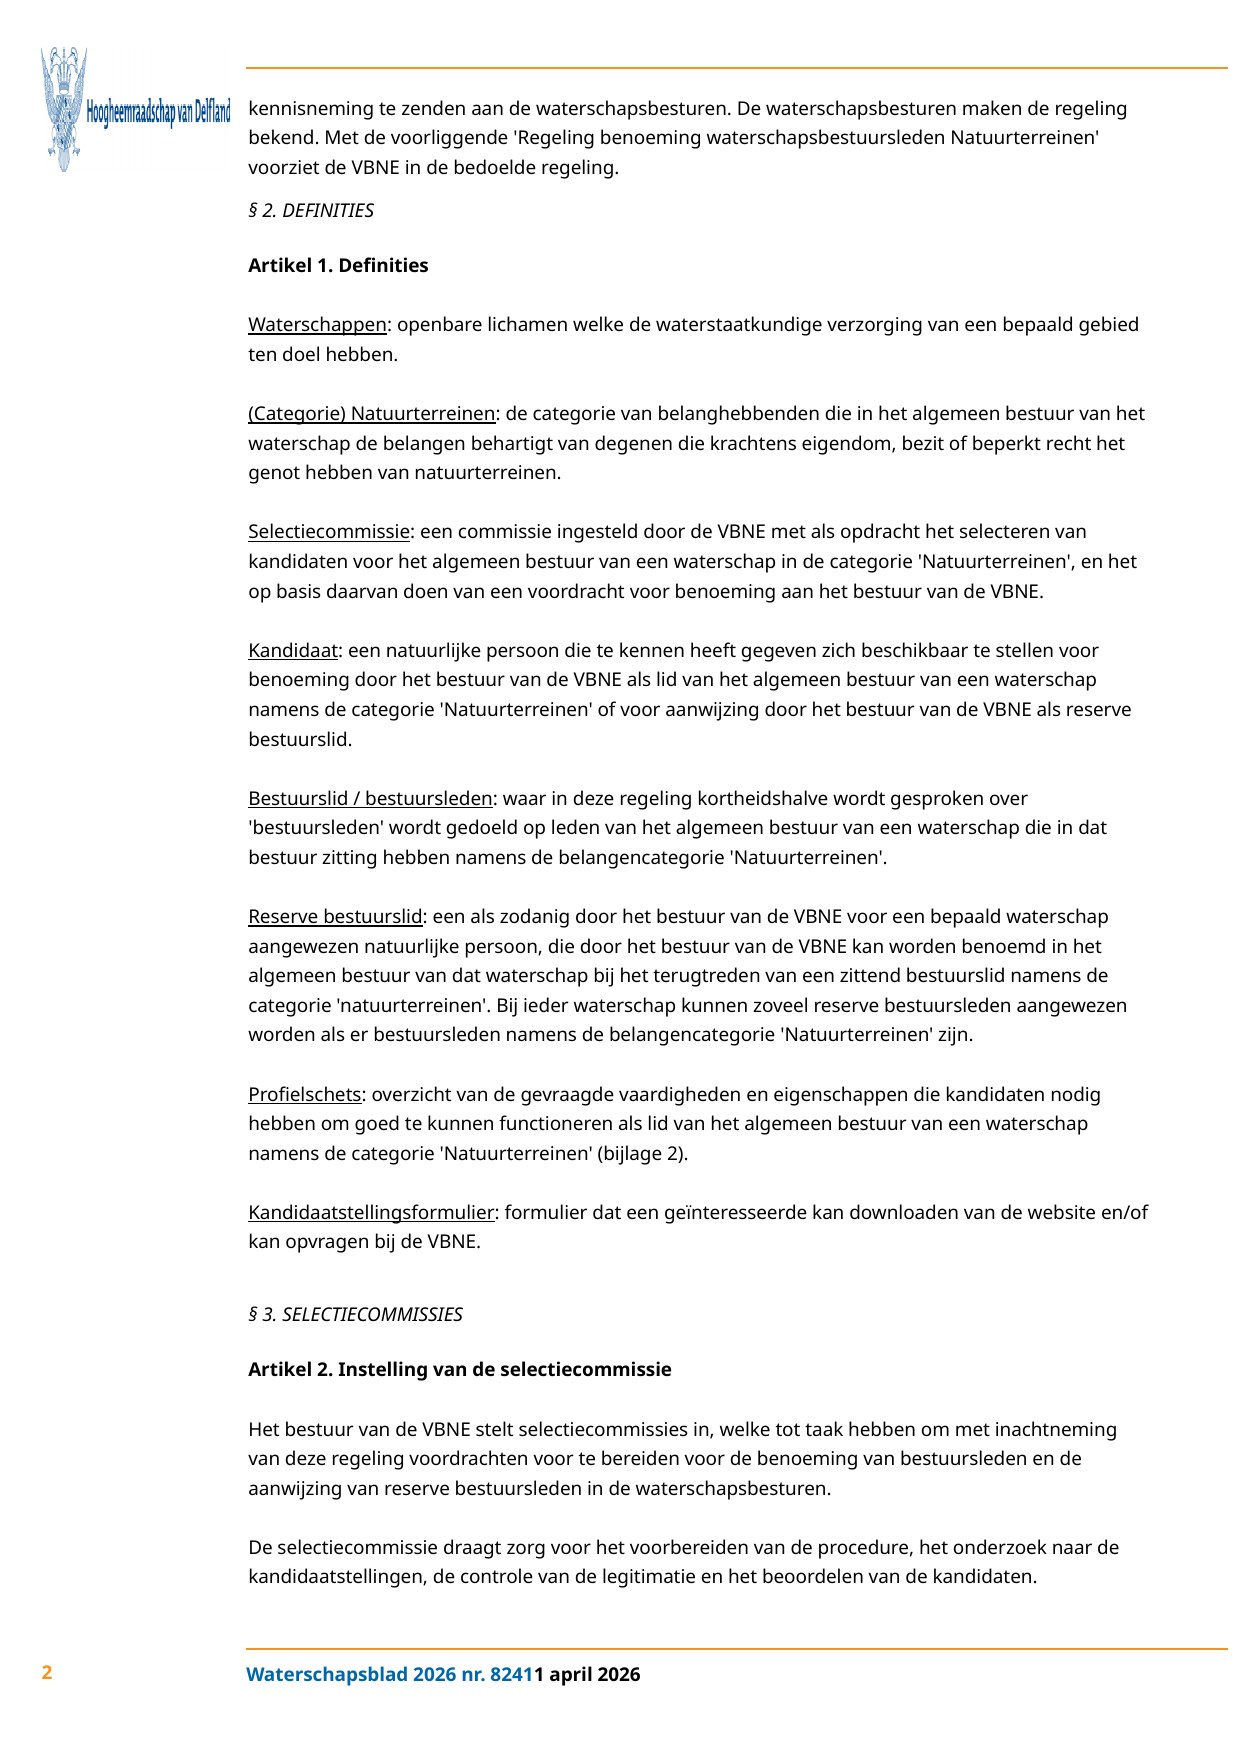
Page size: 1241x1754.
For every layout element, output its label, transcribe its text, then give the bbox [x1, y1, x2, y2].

text De selectiecommissie draagt zorg voor het voorbereiden van de procedure, het onderzoek naar de kandidaatstellingen, de controle van de legitimatie en het beoordelen van de kandidaten. [248, 1534, 1152, 1589]
text Artikel 2. Instelling van de selectiecommissie [248, 1357, 1152, 1382]
text Selectiecommissie: een commissie ingesteld door de VBNE met als opdracht het selecteren van kandidaten voor het algemeen bestuur van een waterschap in de categorie 'Natuurterreinen', en het op basis daarvan doen van een voordracht voor benoeming aan het bestuur van de VBNE. [248, 519, 1152, 603]
text Reserve bestuurslid: een als zodanig door het bestuur van de VBNE voor een bepaald waterschap aangewezen natuurlijke persoon, die door het bestuur van de VBNE kan worden benoemd in het algemeen bestuur van dat waterschap bij het terugtreden van een zittend bestuurslid namens de categorie 'natuurterreinen'. Bij ieder waterschap kunnen zoveel reserve bestuursleden aangewezen worden als er bestuursleden namens de belangencategorie 'Natuurterreinen' zijn. [248, 903, 1152, 1047]
text Waterschappen: openbare lichamen welke de waterstaatkundige verzorging van een bepaald gebied ten doel hebben. [248, 312, 1152, 367]
text Profielschets: overzicht van de gevraagde vaardigheden en eigenschappen die kandidaten nodig hebben om goed te kunnen functioneren als lid van het algemeen bestuur van een waterschap namens de categorie 'Natuurterreinen' (bijlage 2). [248, 1081, 1152, 1166]
text Artikel 1. Definities [248, 252, 1152, 278]
text § 3. SELECTIECOMMISSIES [248, 1301, 1152, 1327]
text Bestuurslid / bestuursleden: waar in deze regeling kortheidshalve wordt gesproken over 'bestuursleden' wordt gedoeld op leden van het algemeen bestuur van een waterschap die in dat bestuur zitting hebben namens de belangencategorie 'Natuurterreinen'. [248, 785, 1152, 870]
picture [41, 47, 231, 172]
text § 2. DEFINITIES [248, 197, 1152, 223]
text kennisneming te zenden aan de waterschapsbesturen. De waterschapsbesturen maken de regeling bekend. Met de voorliggende 'Regeling benoeming waterschapsbestuursleden Natuurterreinen' voorziet de VBNE in de bedoelde regeling. [248, 95, 1152, 180]
text Kandidaatstellingsformulier: formulier dat een geïnteresseerde kan downloaden van de website en/of kan opvragen bij de VBNE. [248, 1199, 1152, 1254]
text Kandidaat: een natuurlijke persoon die te kennen heeft gegeven zich beschikbaar te stellen voor benoeming door het bestuur van de VBNE als lid van het algemeen bestuur van een waterschap namens de categorie 'Natuurterreinen' of voor aanwijzing door het bestuur van de VBNE als reserve bestuurslid. [248, 637, 1152, 751]
text (Categorie) Natuurterreinen: de categorie van belanghebbenden die in het algemeen bestuur van het waterschap de belangen behartigt van degenen die krachtens eigendom, bezit of beperkt recht het genot hebben van natuurterreinen. [248, 400, 1152, 485]
text Het bestuur van de VBNE stelt selectiecommissies in, welke tot taak hebben om met inachtneming van deze regeling voordrachten voor te bereiden voor de benoeming van bestuursleden en de aanwijzing van reserve bestuursleden in de waterschapsbesturen. [248, 1416, 1152, 1501]
